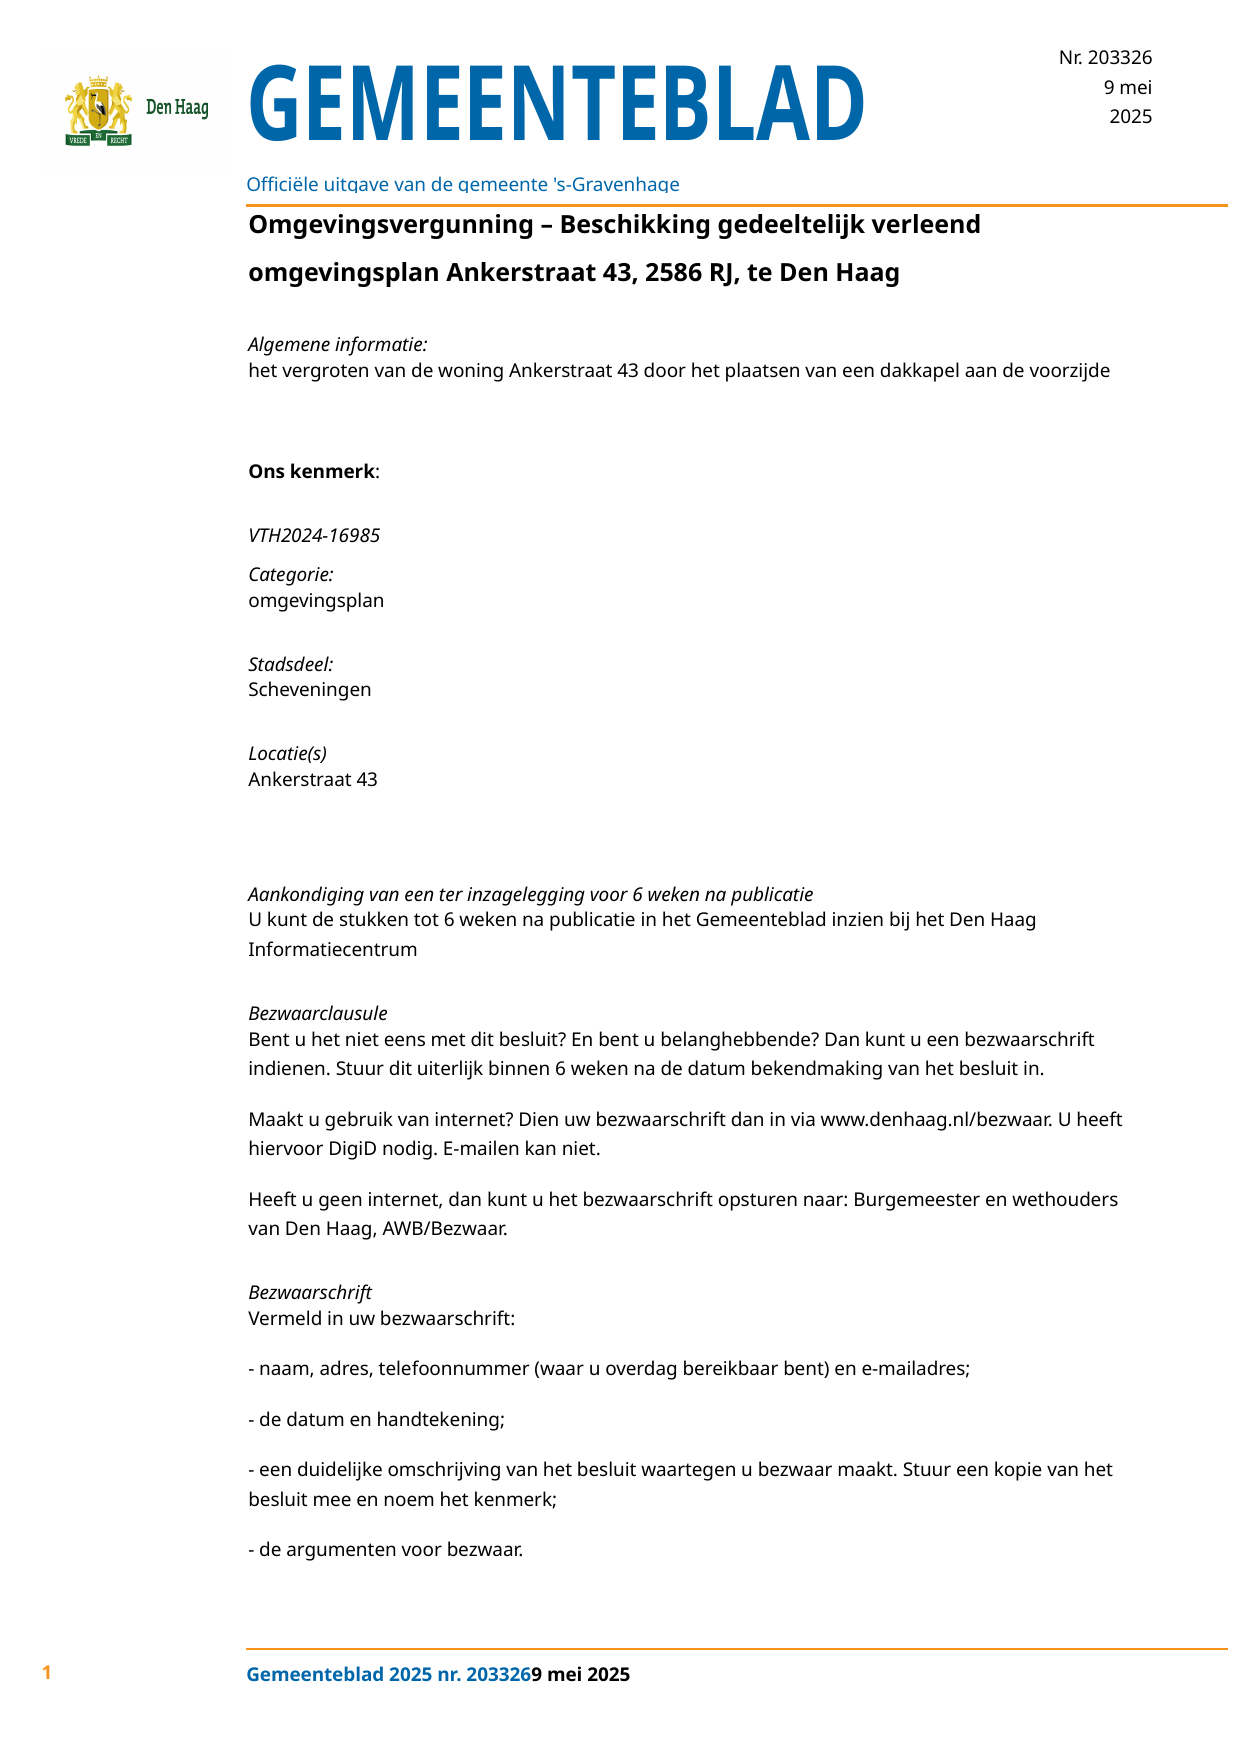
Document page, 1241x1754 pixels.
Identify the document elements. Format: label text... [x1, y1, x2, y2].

text Aankondiging van een ter inzagelegging voor 6 weken na publicatie [248, 881, 1152, 906]
text Heeft u geen internet, dan kunt u het bezwaarschrift opsturen naar: Burgemeester en wethouders van Den Haag, AWB/Bezwaar. [248, 1186, 1152, 1241]
text - een duidelijke omschrijving van het besluit waartegen u bezwaar maakt. Stuur een kopie van het besluit mee en noem het kenmerk; [248, 1456, 1152, 1512]
text Categorie: [248, 561, 1152, 587]
text U kunt de stukken tot 6 weken na publicatie in het Gemeenteblad inzien bij het Den Haag Informatiecentrum [248, 906, 1152, 962]
text Omgevingsvergunning – Beschikking gedeeltelijk verleend omgevingsplan Ankerstraat 43, 2586 RJ, te Den Haag [248, 207, 1152, 288]
text - naam, adres, telefoonnummer (waar u overdag bereikbaar bent) en e-mailadres; [248, 1355, 1152, 1381]
text Bent u het niet eens met dit besluit? En bent u belanghebbende? Dan kunt u een bezwaarschrift indienen. Stuur dit uiterlijk binnen 6 weken na de datum bekendmaking van het besluit in. [248, 1026, 1152, 1081]
text Bezwaarclausule [248, 1000, 1152, 1026]
text Ons kenmerk: [248, 458, 1152, 484]
text Bezwaarschrift [248, 1279, 1152, 1305]
picture [41, 47, 231, 172]
text het vergroten van de woning Ankerstraat 43 door het plaatsen van een dakkapel aan de voorzijde [248, 357, 1152, 383]
text VTH2024-16985 [248, 522, 1152, 548]
text Maakt u gebruik van internet? Dien uw bezwaarschrift dan in via www.denhaag.nl/bezwaar. U heeft hiervoor DigiD nodig. E-mailen kan niet. [248, 1106, 1152, 1161]
text Vermeld in uw bezwaarschrift: [248, 1305, 1152, 1331]
text Scheveningen [248, 677, 1152, 702]
text Algemene informatie: [248, 331, 1152, 357]
text - de datum en handtekening; [248, 1406, 1152, 1432]
text Locatie(s) [248, 741, 1152, 766]
text omgevingsplan [248, 587, 1152, 613]
text Stadsdeel: [248, 651, 1152, 677]
text Ankerstraat 43 [248, 766, 1152, 792]
text - de argumenten voor bezwaar. [248, 1536, 1152, 1562]
